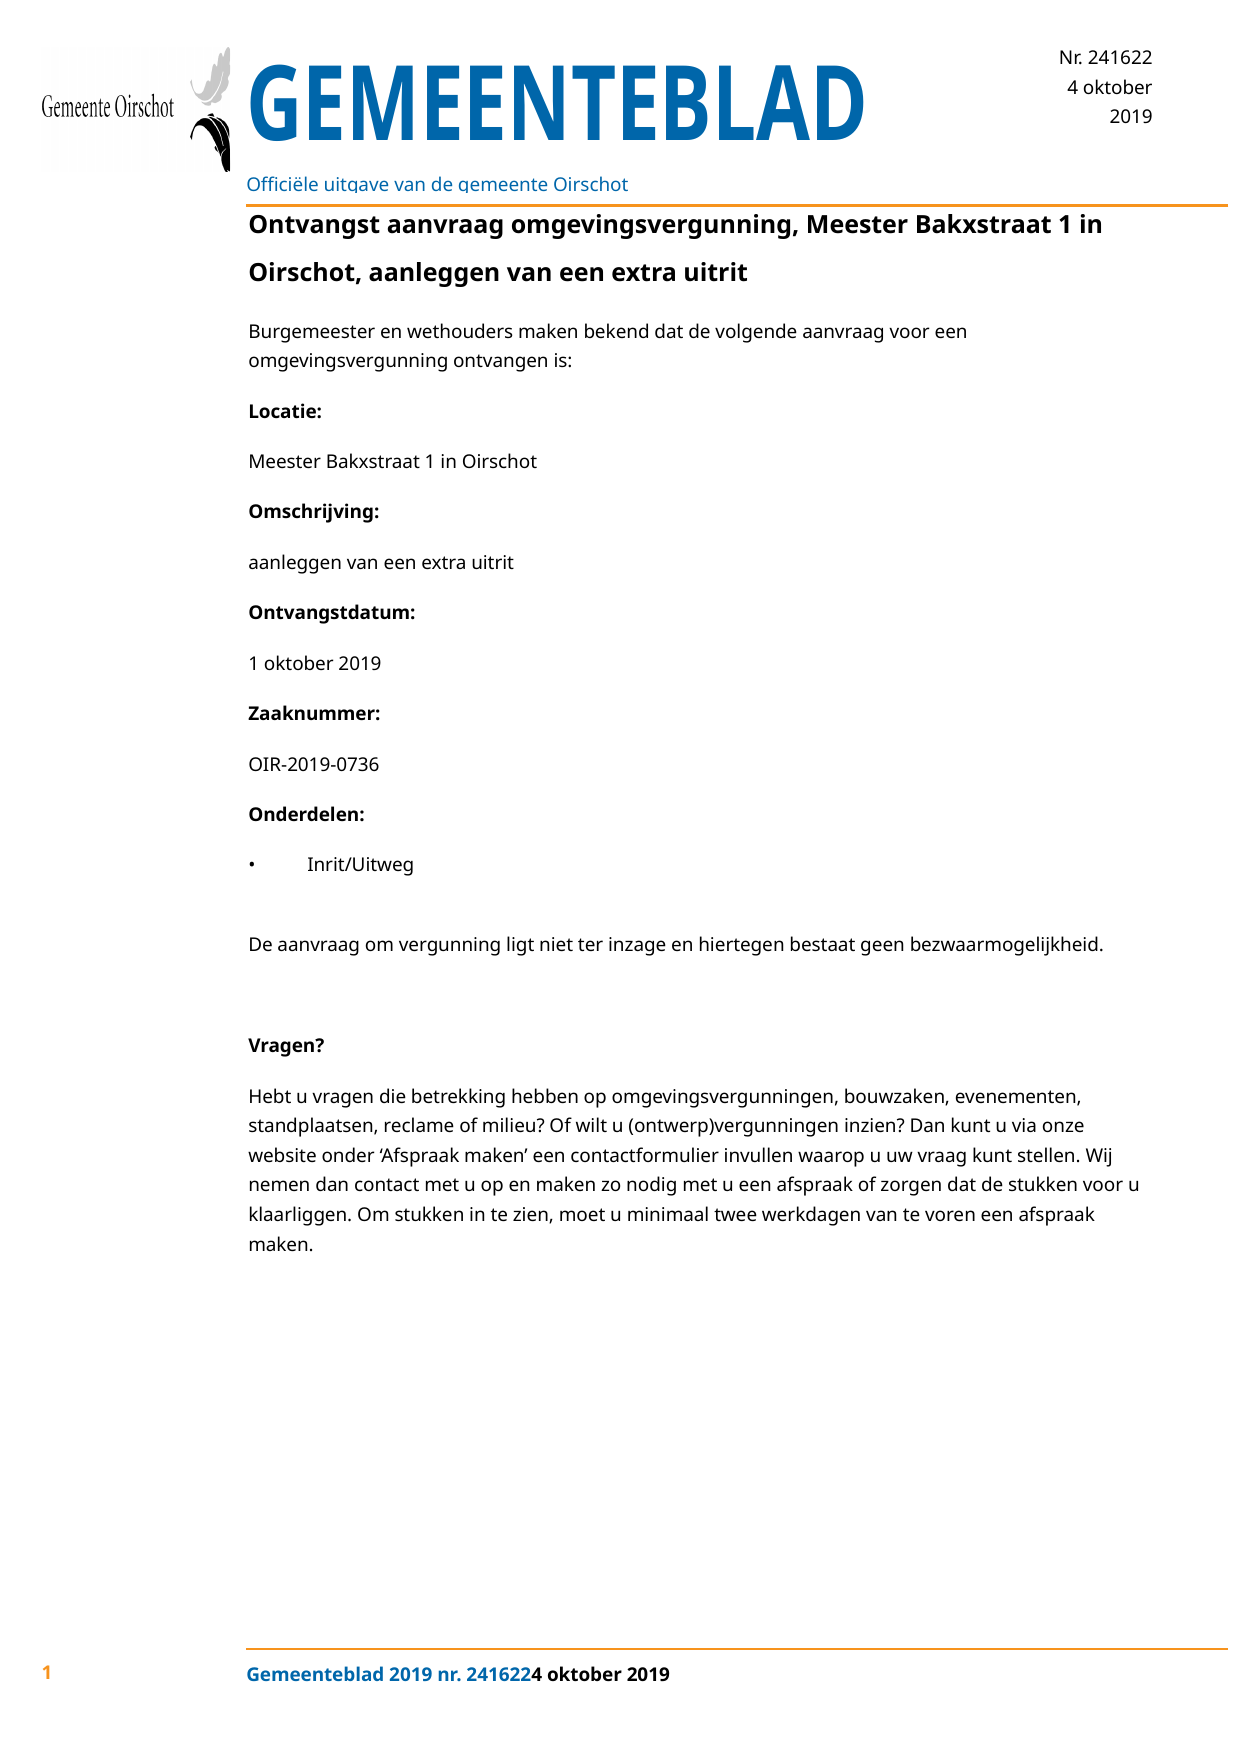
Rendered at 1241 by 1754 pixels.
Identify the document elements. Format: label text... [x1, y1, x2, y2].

text Vragen? [248, 1032, 1152, 1058]
text Ontvangstdatum: [248, 599, 1152, 625]
text Onderdelen: [248, 801, 1152, 827]
text De aanvraag om vergunning ligt niet ter inzage en hiertegen bestaat geen bezwaarmogelijkheid. [248, 932, 1152, 957]
picture [41, 47, 231, 172]
text Locatie: [248, 398, 1152, 424]
text Meester Bakxstraat 1 in Oirschot [248, 448, 1152, 474]
text Burgemeester en wethouders maken bekend dat de volgende aanvraag voor een omgevingsvergunning ontvangen is: [248, 318, 1152, 373]
text Ontvangst aanvraag omgevingsvergunning, Meester Bakxstraat 1 in Oirschot, aanleggen van een extra uitrit [248, 207, 1152, 288]
text Zaaknummer: [248, 700, 1152, 726]
list Inrit/Uitweg [248, 852, 1152, 877]
text Hebt u vragen die betrekking hebben op omgevingsvergunningen, bouwzaken, evenementen, standplaatsen, reclame of milieu? Of wilt u (ontwerp)vergunningen inzien? Dan kunt u via onze website onder ‘Afspraak maken’ een contactformulier invullen waarop u uw vraag kunt stellen. Wij nemen dan contact met u op en maken zo nodig met u een afspraak of zorgen dat de stukken voor u klaarliggen. Om stukken in te zien, moet u minimaal twee werkdagen van te voren een afspraak maken. [248, 1083, 1152, 1257]
text aanleggen van een extra uitrit [248, 549, 1152, 575]
text 1 oktober 2019 [248, 650, 1152, 676]
text Omschrijving: [248, 499, 1152, 524]
text OIR-2019-0736 [248, 751, 1152, 777]
